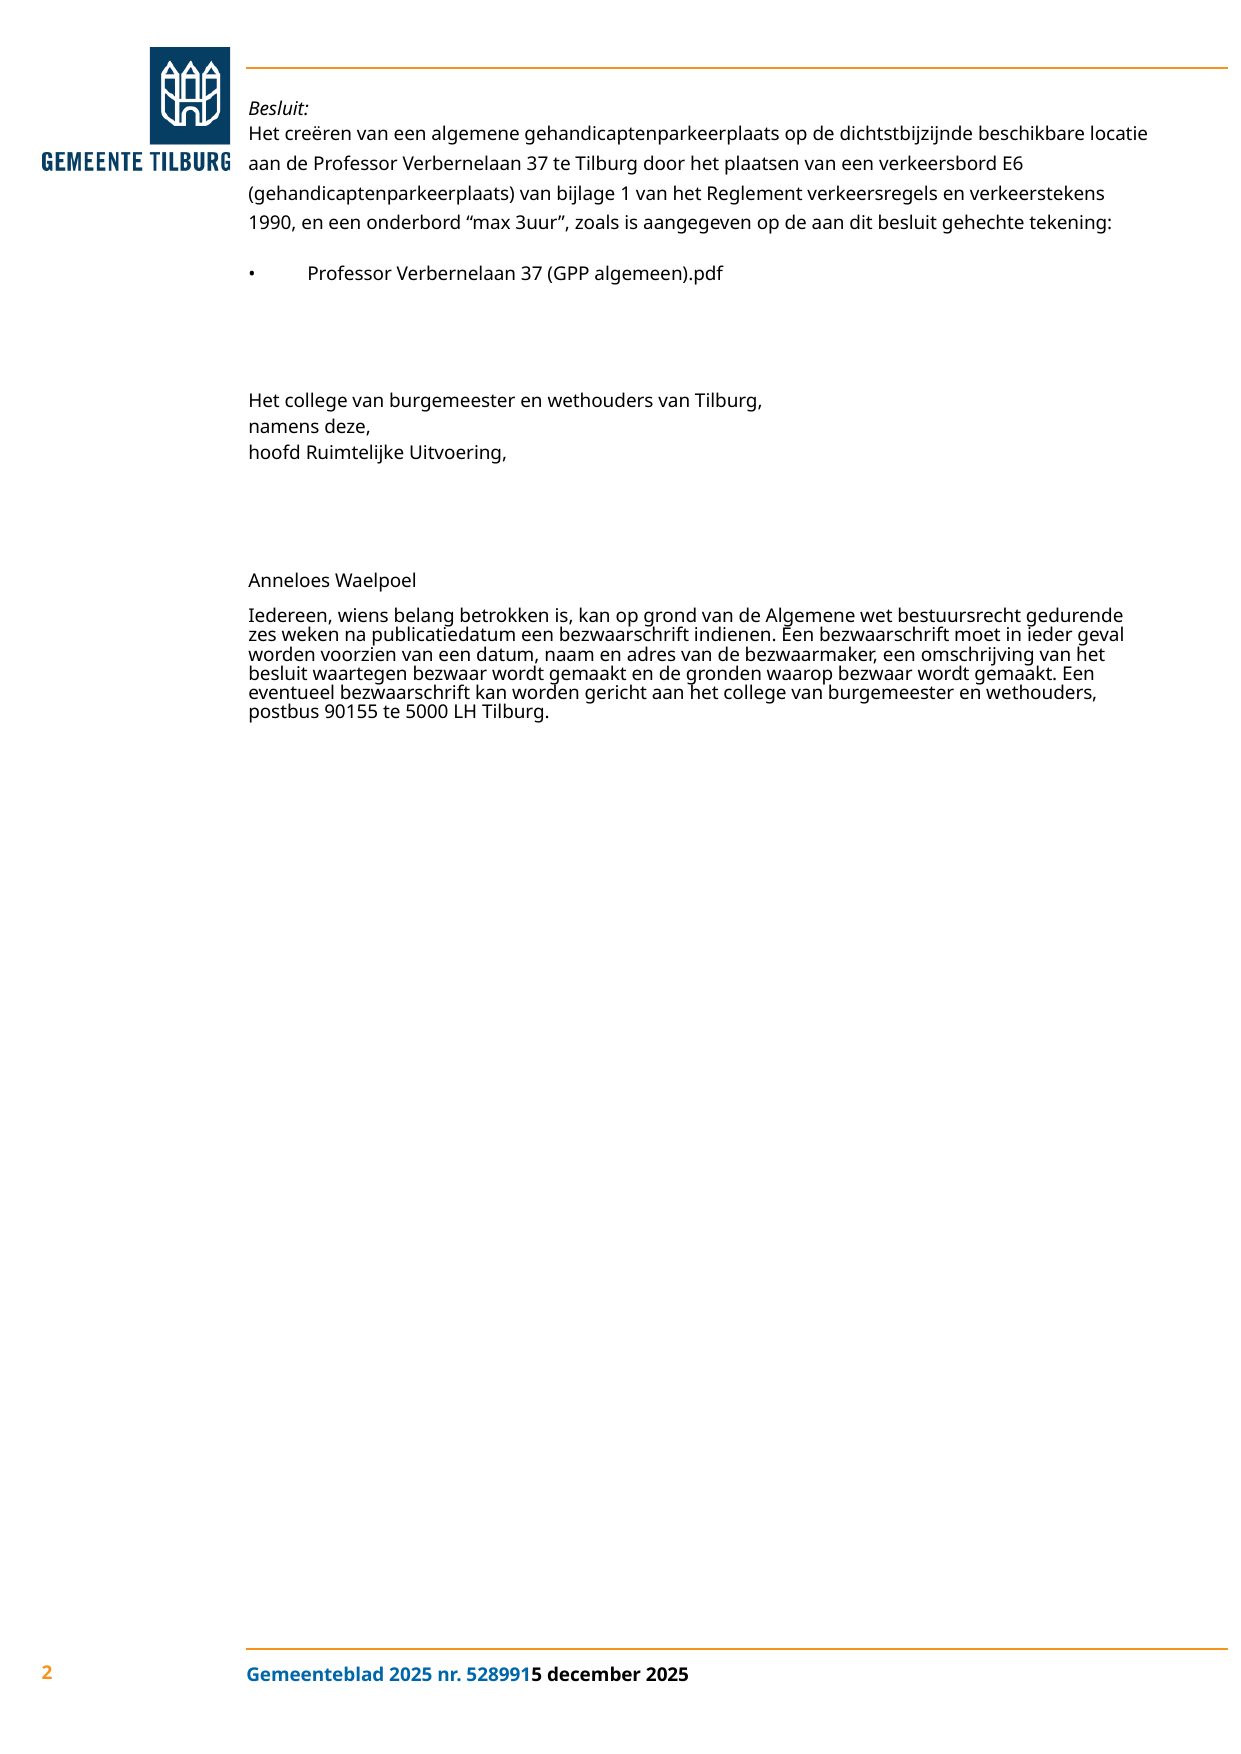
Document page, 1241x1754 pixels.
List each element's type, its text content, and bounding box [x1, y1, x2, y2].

list Professor Verbernelaan 37 (GPP algemeen).pdf [248, 260, 1152, 285]
picture [41, 47, 231, 172]
text hoofd Ruimtelijke Uitvoering, [248, 439, 1152, 465]
text namens deze, [248, 413, 1152, 439]
text Het creëren van een algemene gehandicaptenparkeerplaats op de dichtstbijzijnde beschikbare locatie aan de Professor Verbernelaan 37 te Tilburg door het plaatsen van een verkeersbord E6 (gehandicaptenparkeerplaats) van bijlage 1 van het Reglement verkeersregels en verkeerstekens 1990, en een onderbord “max 3uur”, zoals is aangegeven op de aan dit besluit gehechte tekening: [248, 121, 1152, 235]
text Iedereen, wiens belang betrokken is, kan op grond van de Algemene wet bestuursrecht gedurende zes weken na publicatiedatum een bezwaarschrift indienen. Een bezwaarschrift moet in ieder geval worden voorzien van een datum, naam en adres van de bezwaarmaker, een omschrijving van het besluit waartegen bezwaar wordt gemaakt en de gronden waarop bezwaar wordt gemaakt. Een eventueel bezwaarschrift kan worden gericht aan het college van burgemeester en wethouders, postbus 90155 te 5000 LH Tilburg. [248, 607, 1152, 723]
text Anneloes Waelpoel [248, 568, 1152, 593]
text Besluit: [248, 95, 1152, 121]
text Het college van burgemeester en wethouders van Tilburg, [248, 387, 1152, 413]
